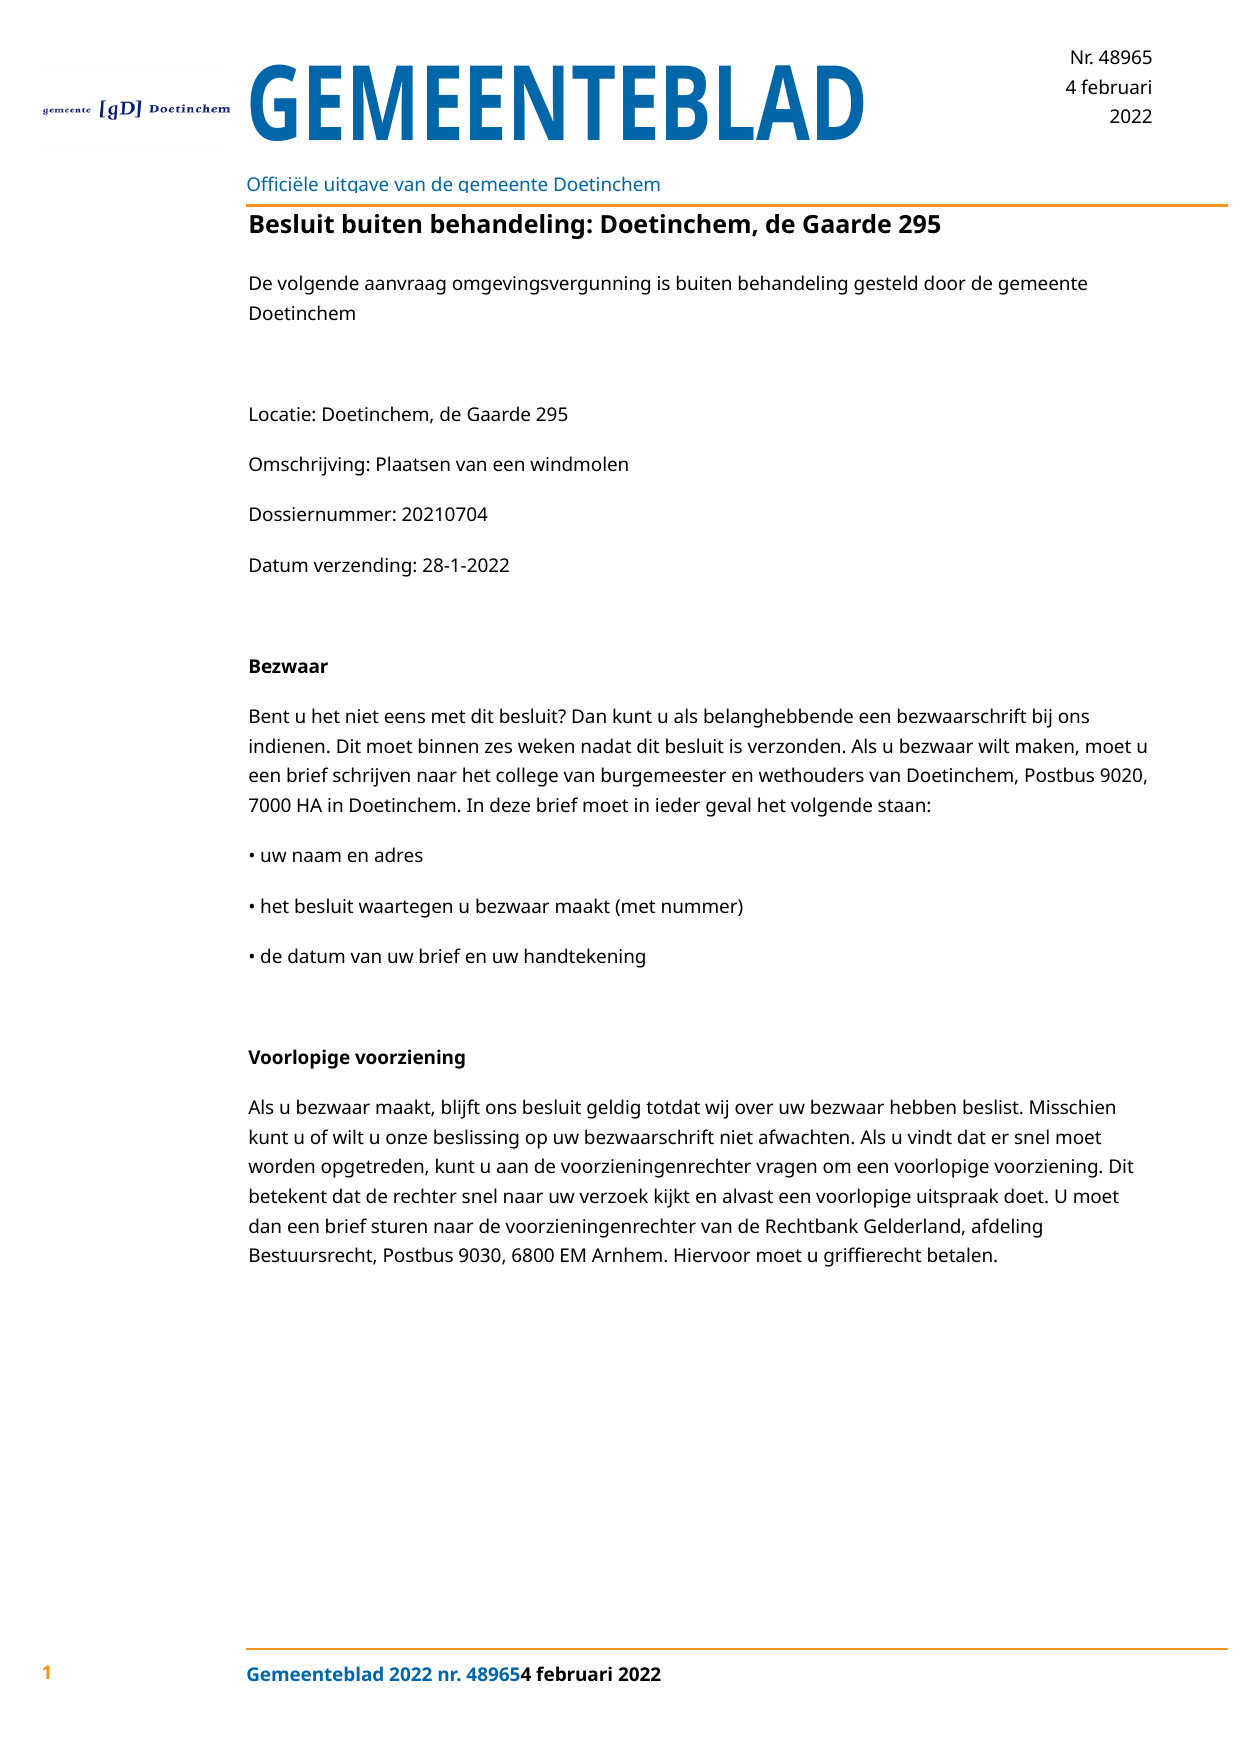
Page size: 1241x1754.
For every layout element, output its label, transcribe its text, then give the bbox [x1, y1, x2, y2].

text Locatie: Doetinchem, de Gaarde 295 [248, 401, 1152, 426]
text • uw naam en adres [248, 842, 1152, 868]
text Als u bezwaar maakt, blijft ons besluit geldig totdat wij over uw bezwaar hebben beslist. Misschien kunt u of wilt u onze beslissing op uw bezwaarschrift niet afwachten. Als u vindt dat er snel moet worden opgetreden, kunt u aan de voorzieningenrechter vragen om een voorlopige voorziening. Dit betekent dat de rechter snel naar uw verzoek kijkt en alvast een voorlopige uitspraak doet. U moet dan een brief sturen naar de voorzieningenrechter van de Rechtbank Gelderland, afdeling Bestuursrecht, Postbus 9030, 6800 EM Arnhem. Hiervoor moet u griffierecht betalen. [248, 1094, 1152, 1268]
text Besluit buiten behandeling: Doetinchem, de Gaarde 295 [248, 207, 1152, 241]
text • het besluit waartegen u bezwaar maakt (met nummer) [248, 893, 1152, 918]
text Bent u het niet eens met dit besluit? Dan kunt u als belanghebbende een bezwaarschrift bij ons indienen. Dit moet binnen zes weken nadat dit besluit is verzonden. Als u bezwaar wilt maken, moet u een brief schrijven naar het college van burgemeester en wethouders van Doetinchem, Postbus 9020, 7000 HA in Doetinchem. In deze brief moet in ieder geval het volgende staan: [248, 703, 1152, 818]
text • de datum van uw brief en uw handtekening [248, 943, 1152, 969]
text Bezwaar [248, 653, 1152, 678]
picture [41, 47, 231, 172]
text Voorlopige voorziening [248, 1044, 1152, 1070]
text Dossiernummer: 20210704 [248, 502, 1152, 527]
text De volgende aanvraag omgevingsvergunning is buiten behandeling gesteld door de gemeente Doetinchem [248, 270, 1152, 326]
text Omschrijving: Plaatsen van een windmolen [248, 451, 1152, 477]
text Datum verzending: 28-1-2022 [248, 552, 1152, 578]
